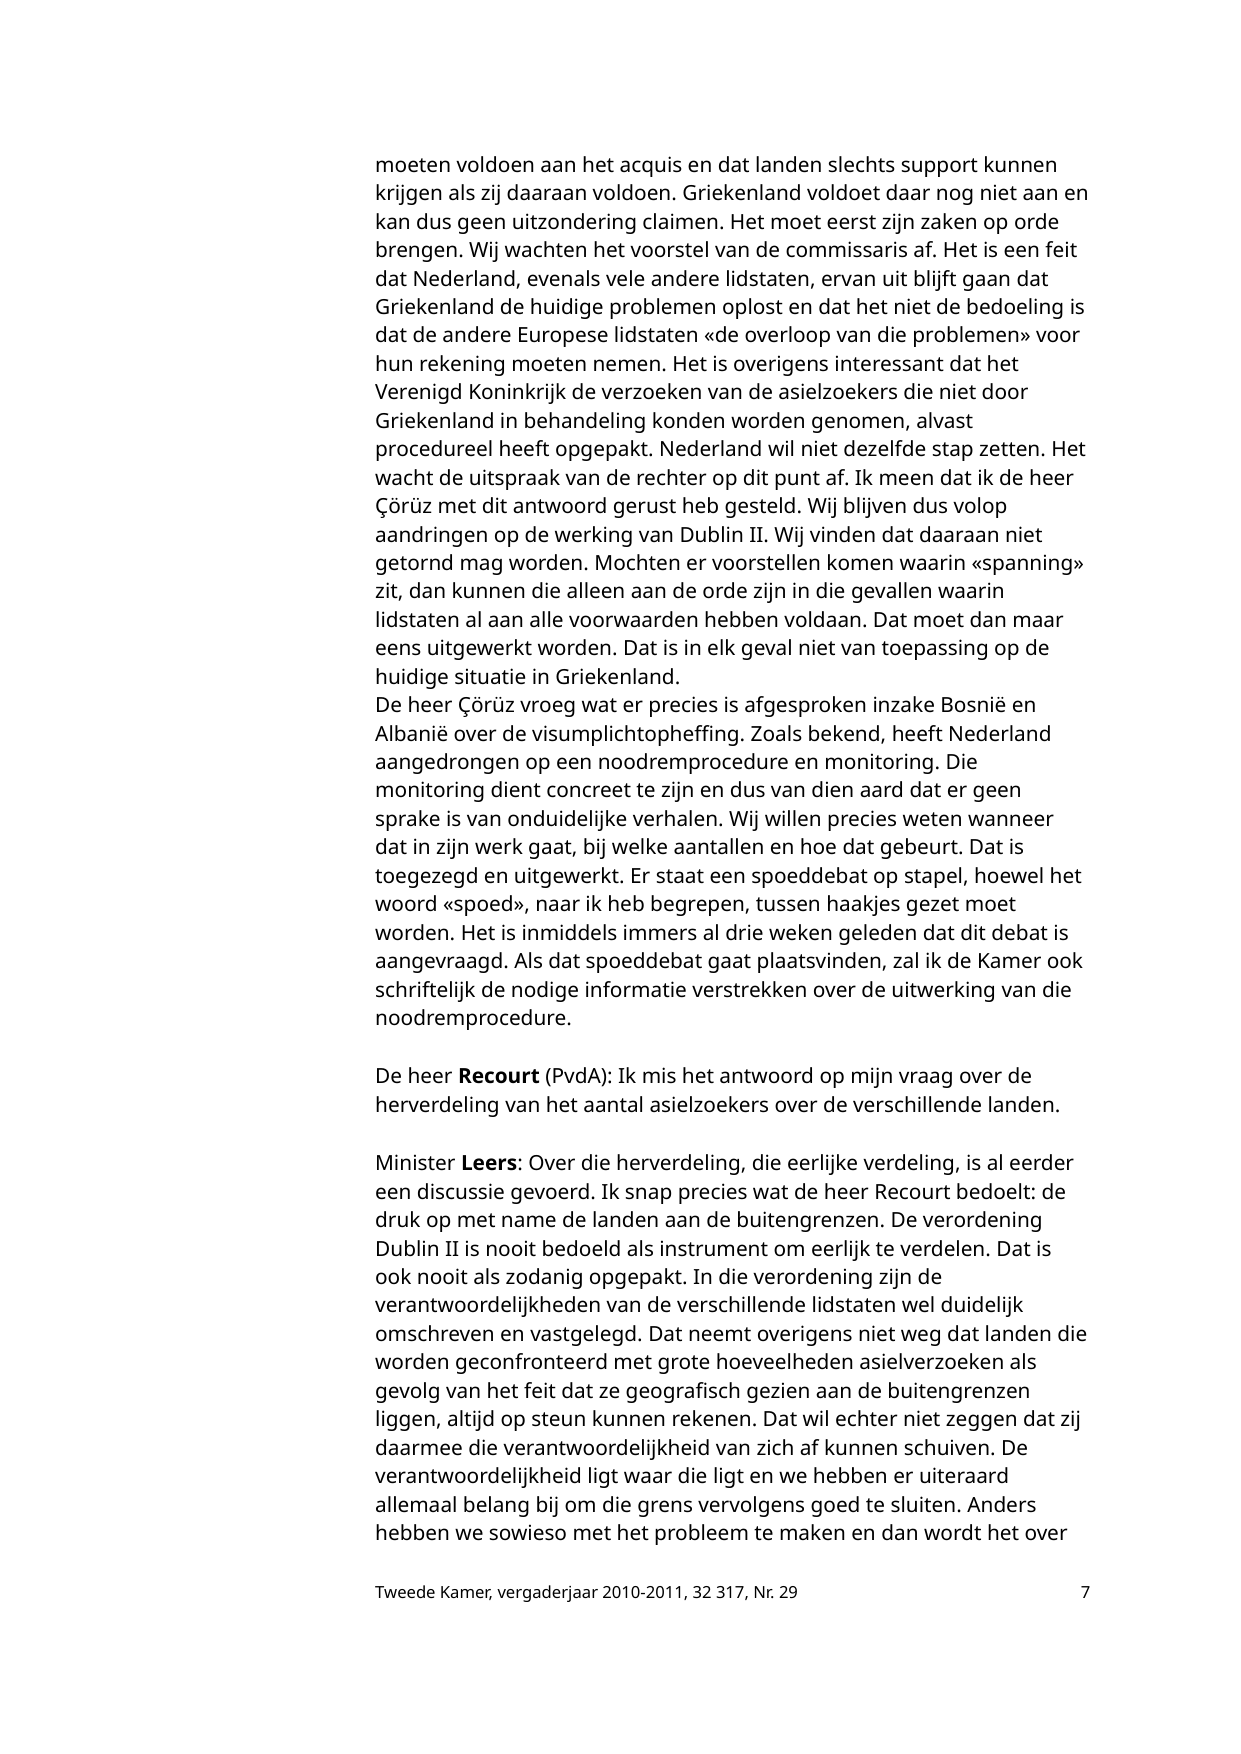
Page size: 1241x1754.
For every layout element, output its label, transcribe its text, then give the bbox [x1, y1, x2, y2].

text Minister Leers: Over die herverdeling, die eerlijke verdeling, is al eerder een discussie gevoerd. Ik snap precies wat de heer Recourt bedoelt: de druk op met name de landen aan de buitengrenzen. De verordening Dublin II is nooit bedoeld als instrument om eerlijk te verdelen. Dat is ook nooit als zodanig opgepakt. In die verordening zijn de verantwoordelijkheden van de verschillende lidstaten wel duidelijk omschreven en vastgelegd. Dat neemt overigens niet weg dat landen die worden geconfronteerd met grote hoeveelheden asielverzoeken als gevolg van het feit dat ze geografisch gezien aan de buitengrenzen liggen, altijd op steun kunnen rekenen. Dat wil echter niet zeggen dat zij daarmee die verantwoordelijkheid van zich af kunnen schuiven. De verantwoordelijkheid ligt waar die ligt en we hebben er uiteraard allemaal belang bij om die grens vervolgens goed te sluiten. Anders hebben we sowieso met het probleem te maken en dan wordt het over [375, 1148, 1090, 1547]
text De heer Çörüz vroeg wat er precies is afgesproken inzake Bosnië en Albanië over de visumplichtopheffing. Zoals bekend, heeft Nederland aangedrongen op een noodremprocedure en monitoring. Die monitoring dient concreet te zijn en dus van dien aard dat er geen sprake is van onduidelijke verhalen. Wij willen precies weten wanneer dat in zijn werk gaat, bij welke aantallen en hoe dat gebeurt. Dat is toegezegd en uitgewerkt. Er staat een spoeddebat op stapel, hoewel het woord «spoed», naar ik heb begrepen, tussen haakjes gezet moet worden. Het is inmiddels immers al drie weken geleden dat dit debat is aangevraagd. Als dat spoeddebat gaat plaatsvinden, zal ik de Kamer ook schriftelijk de nodige informatie verstrekken over de uitwerking van die noodremprocedure. [375, 690, 1090, 1032]
text De heer Recourt (PvdA): Ik mis het antwoord op mijn vraag over de herverdeling van het aantal asielzoekers over de verschillende landen. [375, 1062, 1090, 1118]
text moeten voldoen aan het acquis en dat landen slechts support kunnen krijgen als zij daaraan voldoen. Griekenland voldoet daar nog niet aan en kan dus geen uitzondering claimen. Het moet eerst zijn zaken op orde brengen. Wij wachten het voorstel van de commissaris af. Het is een feit dat Nederland, evenals vele andere lidstaten, ervan uit blijft gaan dat Griekenland de huidige problemen oplost en dat het niet de bedoeling is dat de andere Europese lidstaten «de overloop van die problemen» voor hun rekening moeten nemen. Het is overigens interessant dat het Verenigd Koninkrijk de verzoeken van de asielzoekers die niet door Griekenland in behandeling konden worden genomen, alvast procedureel heeft opgepakt. Nederland wil niet dezelfde stap zetten. Het wacht de uitspraak van de rechter op dit punt af. Ik meen dat ik de heer Çörüz met dit antwoord gerust heb gesteld. Wij blijven dus volop aandringen op de werking van Dublin II. Wij vinden dat daaraan niet getornd mag worden. Mochten er voorstellen komen waarin «spanning» zit, dan kunnen die alleen aan de orde zijn in die gevallen waarin lidstaten al aan alle voorwaarden hebben voldaan. Dat moet dan maar eens uitgewerkt worden. Dat is in elk geval niet van toepassing op de huidige situatie in Griekenland. [375, 150, 1090, 690]
